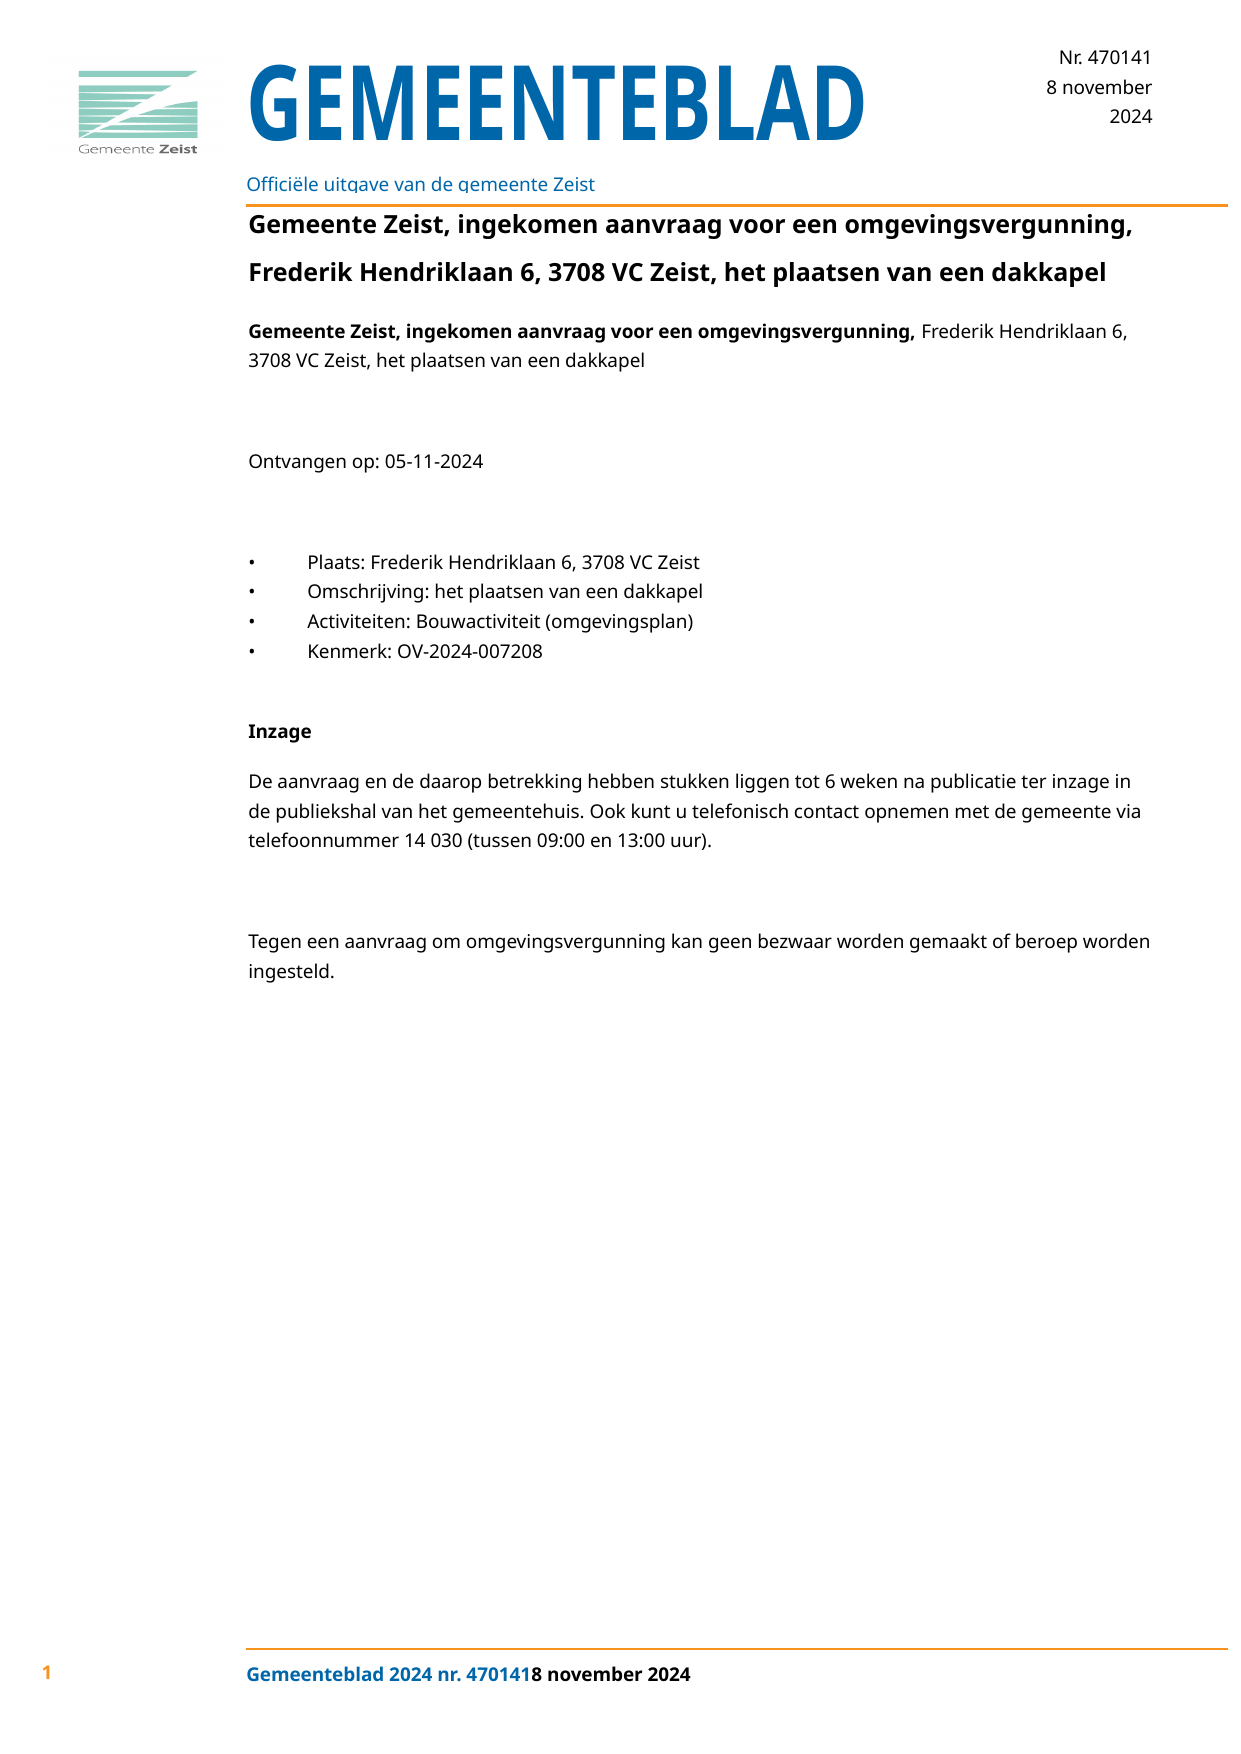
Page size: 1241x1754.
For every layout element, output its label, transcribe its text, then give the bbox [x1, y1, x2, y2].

text Inzage [248, 718, 1152, 744]
text De aanvraag en de daarop betrekking hebben stukken liggen tot 6 weken na publicatie ter inzage in de publiekshal van het gemeentehuis. Ook kunt u telefonisch contact opnemen met de gemeente via telefoonnummer 14 030 (tussen 09:00 en 13:00 uur). [248, 768, 1152, 853]
text Ontvangen op: 05-11-2024 [248, 448, 1152, 474]
list Plaats: Frederik Hendriklaan 6, 3708 VC Zeist [248, 549, 1152, 575]
text Tegen een aanvraag om omgevingsvergunning kan geen bezwaar worden gemaakt of beroep worden ingesteld. [248, 928, 1152, 984]
list Omschrijving: het plaatsen van een dakkapel [248, 579, 1152, 604]
list Activiteiten: Bouwactiviteit (omgevingsplan) [248, 608, 1152, 634]
text Gemeente Zeist, ingekomen aanvraag voor een omgevingsvergunning, Frederik Hendriklaan 6, 3708 VC Zeist, het plaatsen van een dakkapel [248, 207, 1152, 288]
text Gemeente Zeist, ingekomen aanvraag voor een omgevingsvergunning, Frederik Hendriklaan 6, 3708 VC Zeist, het plaatsen van een dakkapel [248, 318, 1152, 373]
picture [41, 47, 231, 172]
list Kenmerk: OV-2024-007208 [248, 638, 1152, 664]
